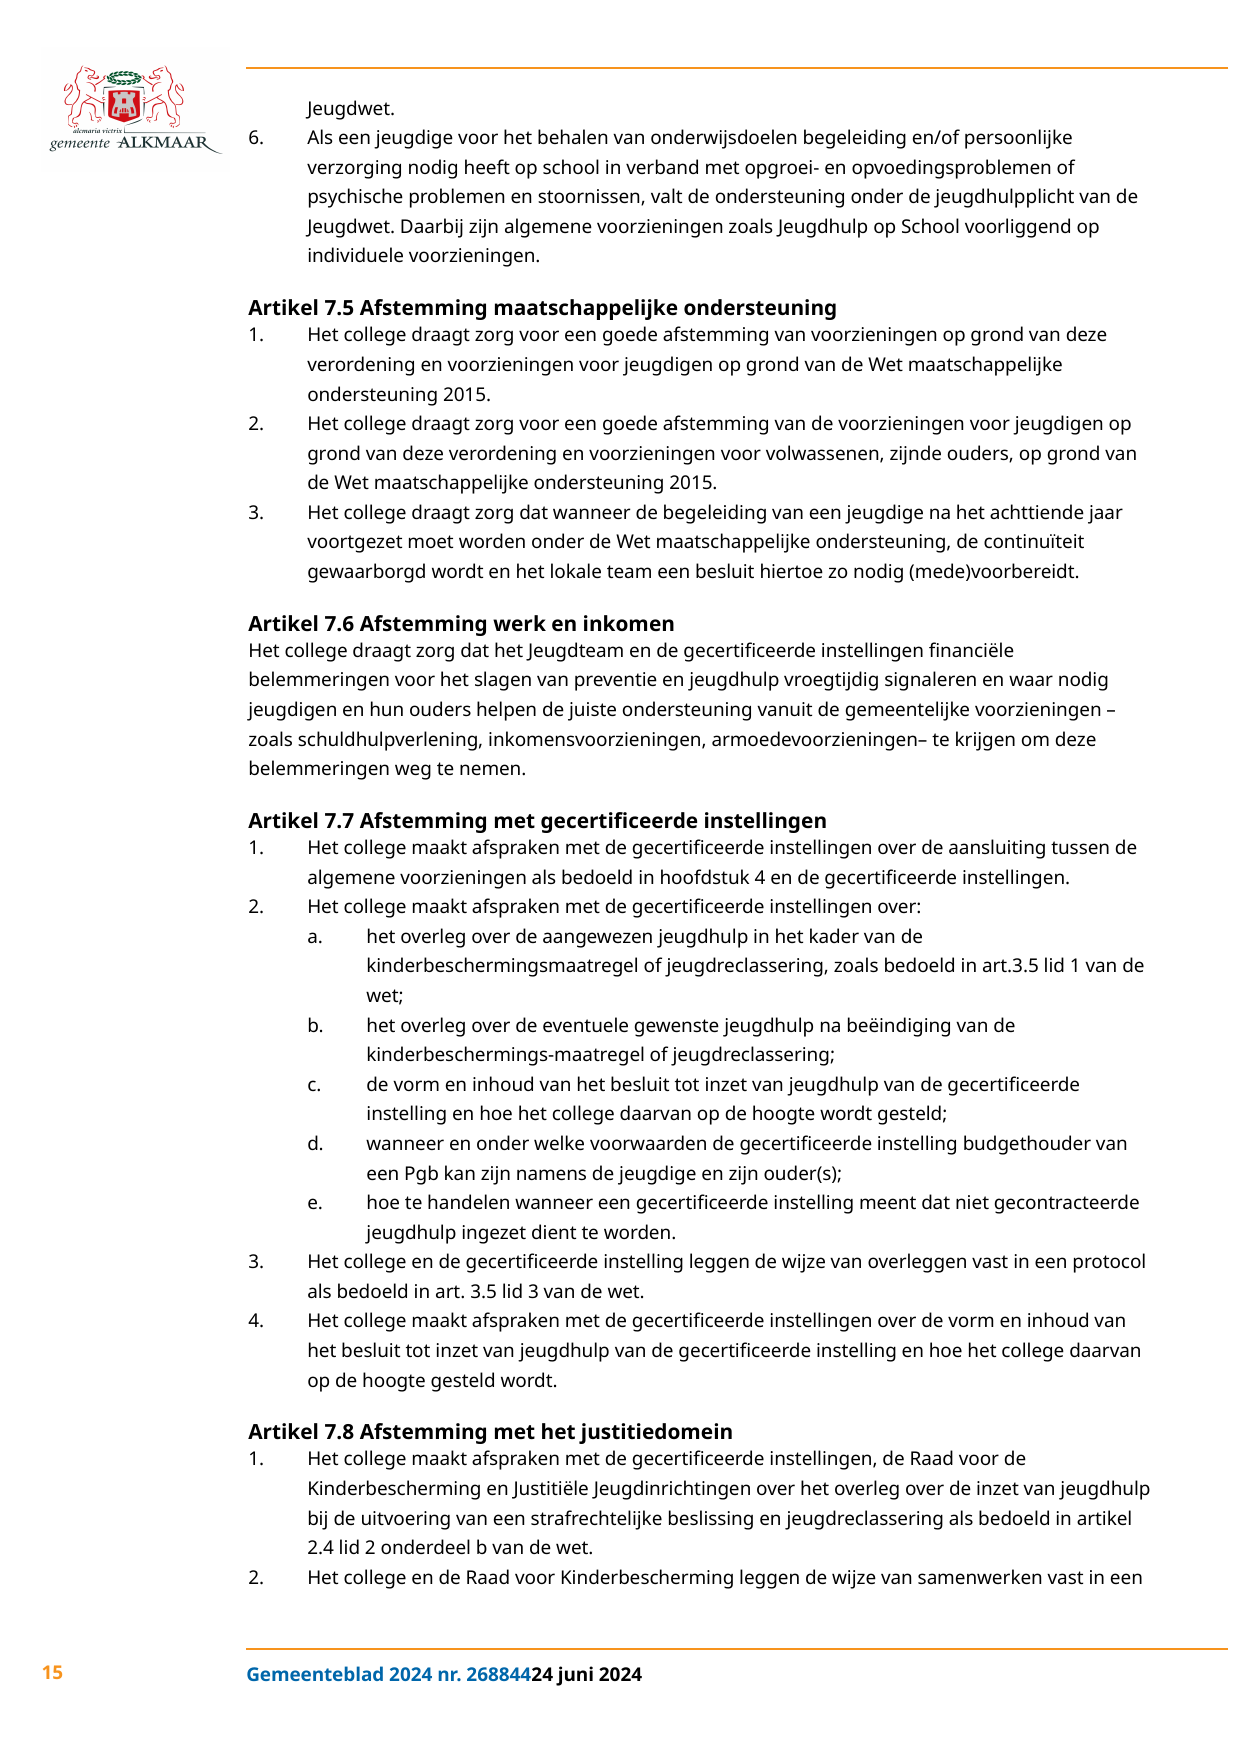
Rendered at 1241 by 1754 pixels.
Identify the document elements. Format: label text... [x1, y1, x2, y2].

text Artikel 7.8 Afstemming met het justitiedomein [248, 1417, 1152, 1446]
text Artikel 7.6 Afstemming werk en inkomen [248, 609, 1152, 637]
list het overleg over de aangewezen jeugdhulp in het kader van de kinderbeschermingsmaatregel of jeugdreclassering, zoals bedoeld in art.3.5 lid 1 van de wet; [307, 923, 1152, 1008]
list Als een jeugdige voor het behalen van onderwijsdoelen begeleiding en/of persoonlijke verzorging nodig heeft op school in verband met opgroei- en opvoedingsproblemen of psychische problemen en stoornissen, valt de ondersteuning onder de jeugdhulpplicht van de Jeugdwet. Daarbij zijn algemene voorzieningen zoals Jeugdhulp op School voorliggend op individuele voorzieningen. [248, 124, 1152, 268]
list Het college draagt zorg dat wanneer de begeleiding van een jeugdige na het achttiende jaar voortgezet moet worden onder de Wet maatschappelijke ondersteuning, de continuïteit gewaarborgd wordt en het lokale team een besluit hiertoe zo nodig (mede)voorbereidt. [248, 499, 1152, 584]
list Het college draagt zorg voor een goede afstemming van voorzieningen op grond van deze verordening en voorzieningen voor jeugdigen op grond van de Wet maatschappelijke ondersteuning 2015. [248, 322, 1152, 406]
list Het college en de Raad voor Kinderbescherming leggen de wijze van samenwerken vast in een [248, 1564, 1152, 1590]
list het overleg over de eventuele gewenste jeugdhulp na beëindiging van de kinderbeschermings-maatregel of jeugdreclassering; [307, 1012, 1152, 1067]
list hoe te handelen wanneer een gecertificeerde instelling meent dat niet gecontracteerde jeugdhulp ingezet dient te worden. [307, 1189, 1152, 1244]
list Het college maakt afspraken met de gecertificeerde instellingen over de aansluiting tussen de algemene voorzieningen als bedoeld in hoofdstuk 4 en de gecertificeerde instellingen. [248, 834, 1152, 889]
list Jeugdwet. [248, 95, 1152, 121]
list Het college maakt afspraken met de gecertificeerde instellingen, de Raad voor de Kinderbescherming en Justitiële Jeugdinrichtingen over het overleg over de inzet van jeugdhulp bij de uitvoering van een strafrechtelijke beslissing en jeugdreclassering als bedoeld in artikel 2.4 lid 2 onderdeel b van de wet. [248, 1446, 1152, 1560]
list Het college maakt afspraken met de gecertificeerde instellingen over: [248, 893, 1152, 919]
text Artikel 7.5 Afstemming maatschappelijke ondersteuning [248, 293, 1152, 322]
list wanneer en onder welke voorwaarden de gecertificeerde instelling budgethouder van een Pgb kan zijn namens de jeugdige en zijn ouder(s); [307, 1130, 1152, 1185]
list Het college en de gecertificeerde instelling leggen de wijze van overleggen vast in een protocol als bedoeld in art. 3.5 lid 3 van de wet. [248, 1248, 1152, 1304]
text Het college draagt zorg dat het Jeugdteam en de gecertificeerde instellingen financiële belemmeringen voor het slagen van preventie en jeugdhulp vroegtijdig signaleren en waar nodig jeugdigen en hun ouders helpen de juiste ondersteuning vanuit de gemeentelijke voorzieningen – zoals schuldhulpverlening, inkomensvoorzieningen, armoedevoorzieningen– te krijgen om deze belemmeringen weg te nemen. [248, 637, 1152, 781]
list Het college maakt afspraken met de gecertificeerde instellingen over de vorm en inhoud van het besluit tot inzet van jeugdhulp van de gecertificeerde instelling en hoe het college daarvan op de hoogte gesteld wordt. [248, 1308, 1152, 1392]
picture [41, 47, 231, 172]
text Artikel 7.7 Afstemming met gecertificeerde instellingen [248, 806, 1152, 834]
list de vorm en inhoud van het besluit tot inzet van jeugdhulp van de gecertificeerde instelling en hoe het college daarvan op de hoogte wordt gesteld; [307, 1071, 1152, 1126]
list Het college draagt zorg voor een goede afstemming van de voorzieningen voor jeugdigen op grond van deze verordening en voorzieningen voor volwassenen, zijnde ouders, op grond van de Wet maatschappelijke ondersteuning 2015. [248, 410, 1152, 495]
